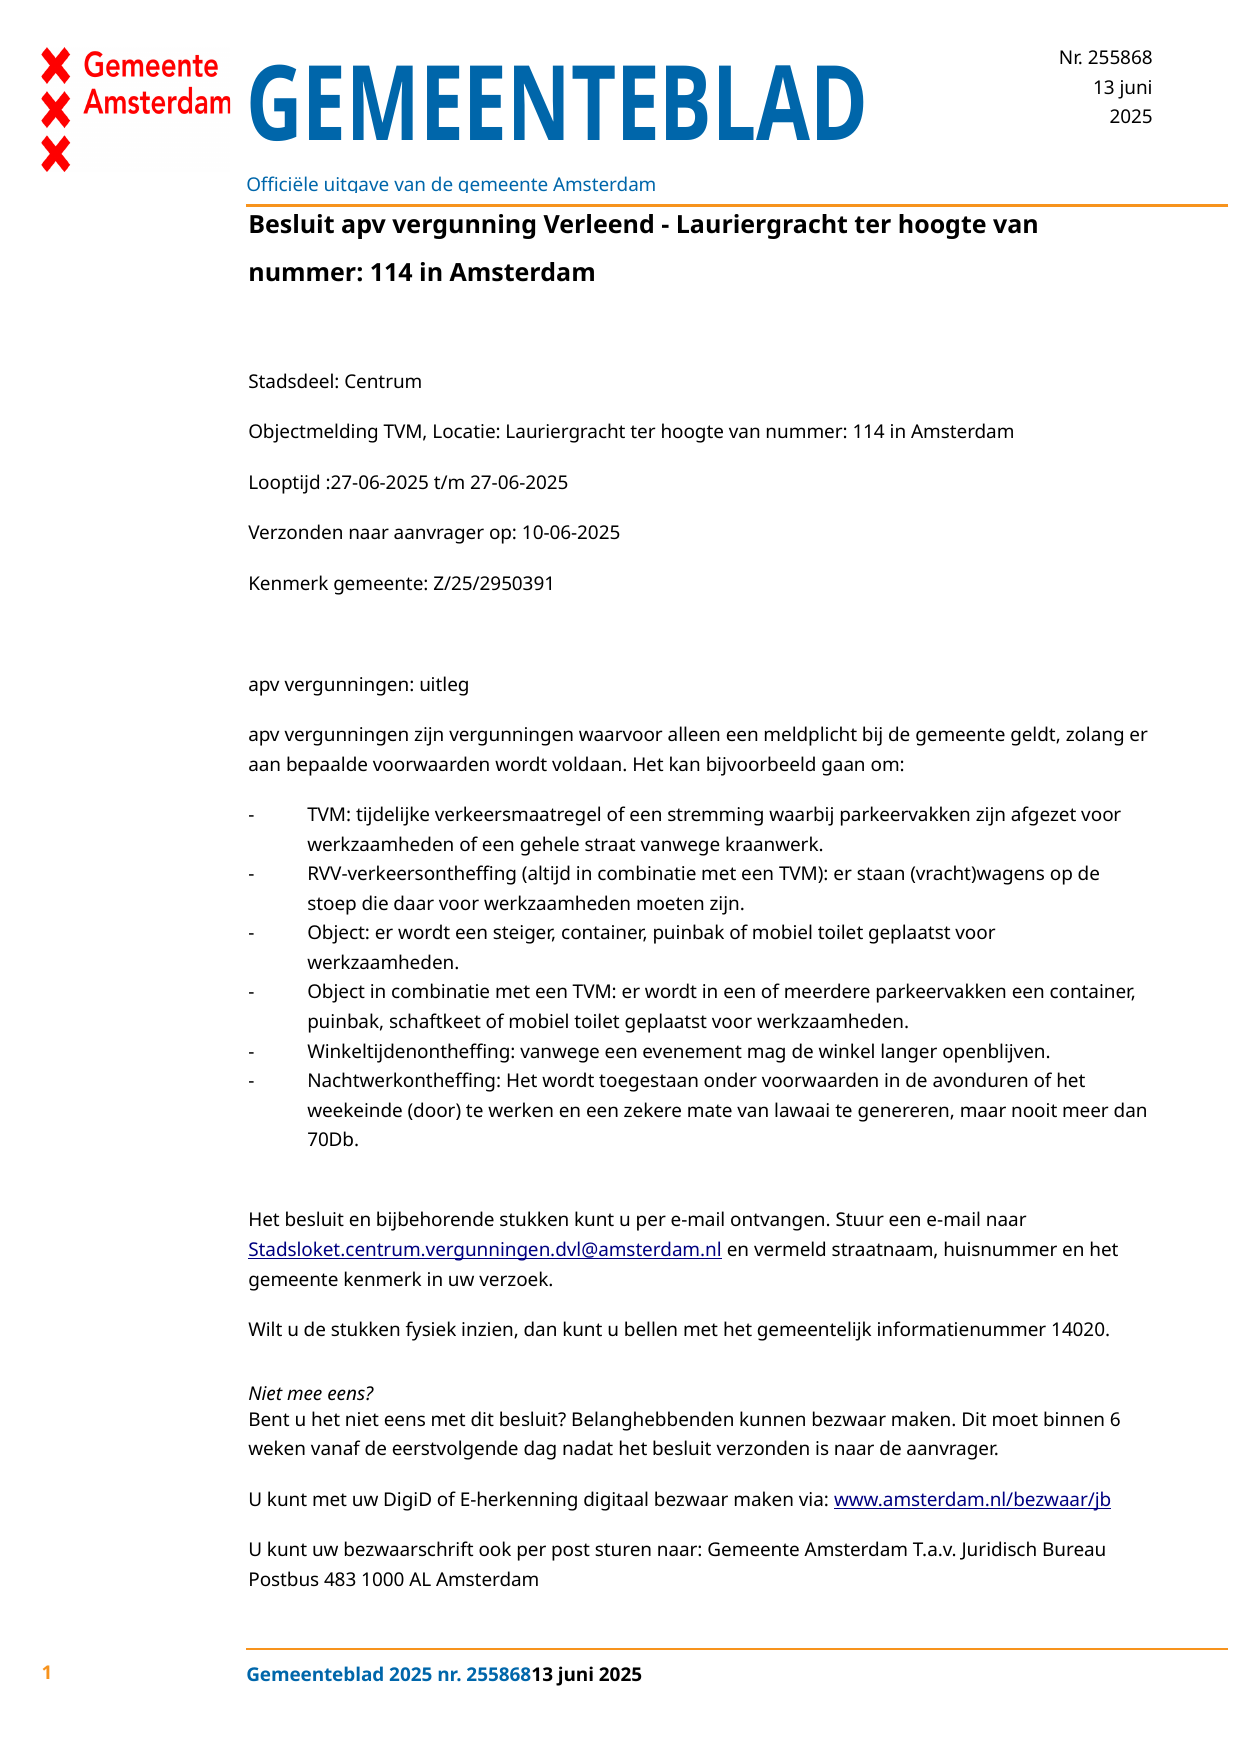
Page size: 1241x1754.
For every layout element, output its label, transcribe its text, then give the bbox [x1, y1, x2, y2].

text Het besluit en bijbehorende stukken kunt u per e-mail ontvangen. Stuur een e-mail naar Stadsloket.centrum.vergunningen.dvl@amsterdam.nl en vermeld straatnaam, huisnummer en het gemeente kenmerk in uw verzoek. [248, 1207, 1152, 1292]
text U kunt uw bezwaarschrift ook per post sturen naar: Gemeente Amsterdam T.a.v. Juridisch Bureau Postbus 483 1000 AL Amsterdam [248, 1536, 1152, 1592]
list Winkeltijdenontheffing: vanwege een evenement mag de winkel langer openblijven. [248, 1038, 1152, 1064]
text apv vergunningen zijn vergunningen waarvoor alleen een meldplicht bij de gemeente geldt, zolang er aan bepaalde voorwaarden wordt voldaan. Het kan bijvoorbeeld gaan om: [248, 721, 1152, 777]
picture [41, 47, 231, 172]
text Looptijd :27-06-2025 t/m 27-06-2025 [248, 469, 1152, 495]
list RVV-verkeersontheffing (altijd in combinatie met een TVM): er staan (vracht)wagens op de stoep die daar voor werkzaamheden moeten zijn. [248, 860, 1152, 916]
text Kenmerk gemeente: Z/25/2950391 [248, 570, 1152, 596]
text Bent u het niet eens met dit besluit? Belanghebbenden kunnen bezwaar maken. Dit moet binnen 6 weken vanaf de eerstvolgende dag nadat het besluit verzonden is naar de aanvrager. [248, 1406, 1152, 1461]
list Object in combinatie met een TVM: er wordt in een of meerdere parkeervakken een container, puinbak, schaftkeet of mobiel toilet geplaatst voor werkzaamheden. [248, 979, 1152, 1034]
text Objectmelding TVM, Locatie: Lauriergracht ter hoogte van nummer: 114 in Amsterdam [248, 419, 1152, 444]
list TVM: tijdelijke verkeersmaatregel of een stremming waarbij parkeervakken zijn afgezet voor werkzaamheden of een gehele straat vanwege kraanwerk. [248, 801, 1152, 857]
text Niet mee eens? [248, 1380, 1152, 1406]
list Nachtwerkontheffing: Het wordt toegestaan onder voorwaarden in de avonduren of het weekeinde (door) te werken en een zekere mate van lawaai te genereren, maar nooit meer dan 70Db. [248, 1067, 1152, 1152]
text U kunt met uw DigiD of E-herkenning digitaal bezwaar maken via: www.amsterdam.nl/bezwaar/jb [248, 1486, 1152, 1512]
text apv vergunningen: uitleg [248, 671, 1152, 697]
text Stadsdeel: Centrum [248, 368, 1152, 394]
list Object: er wordt een steiger, container, puinbak of mobiel toilet geplaatst voor werkzaamheden. [248, 919, 1152, 975]
text Verzonden naar aanvrager op: 10-06-2025 [248, 519, 1152, 545]
text Besluit apv vergunning Verleend - Lauriergracht ter hoogte van nummer: 114 in Amsterdam [248, 207, 1152, 288]
text Wilt u de stukken fysiek inzien, dan kunt u bellen met het gemeentelijk informatienummer 14020. [248, 1316, 1152, 1342]
